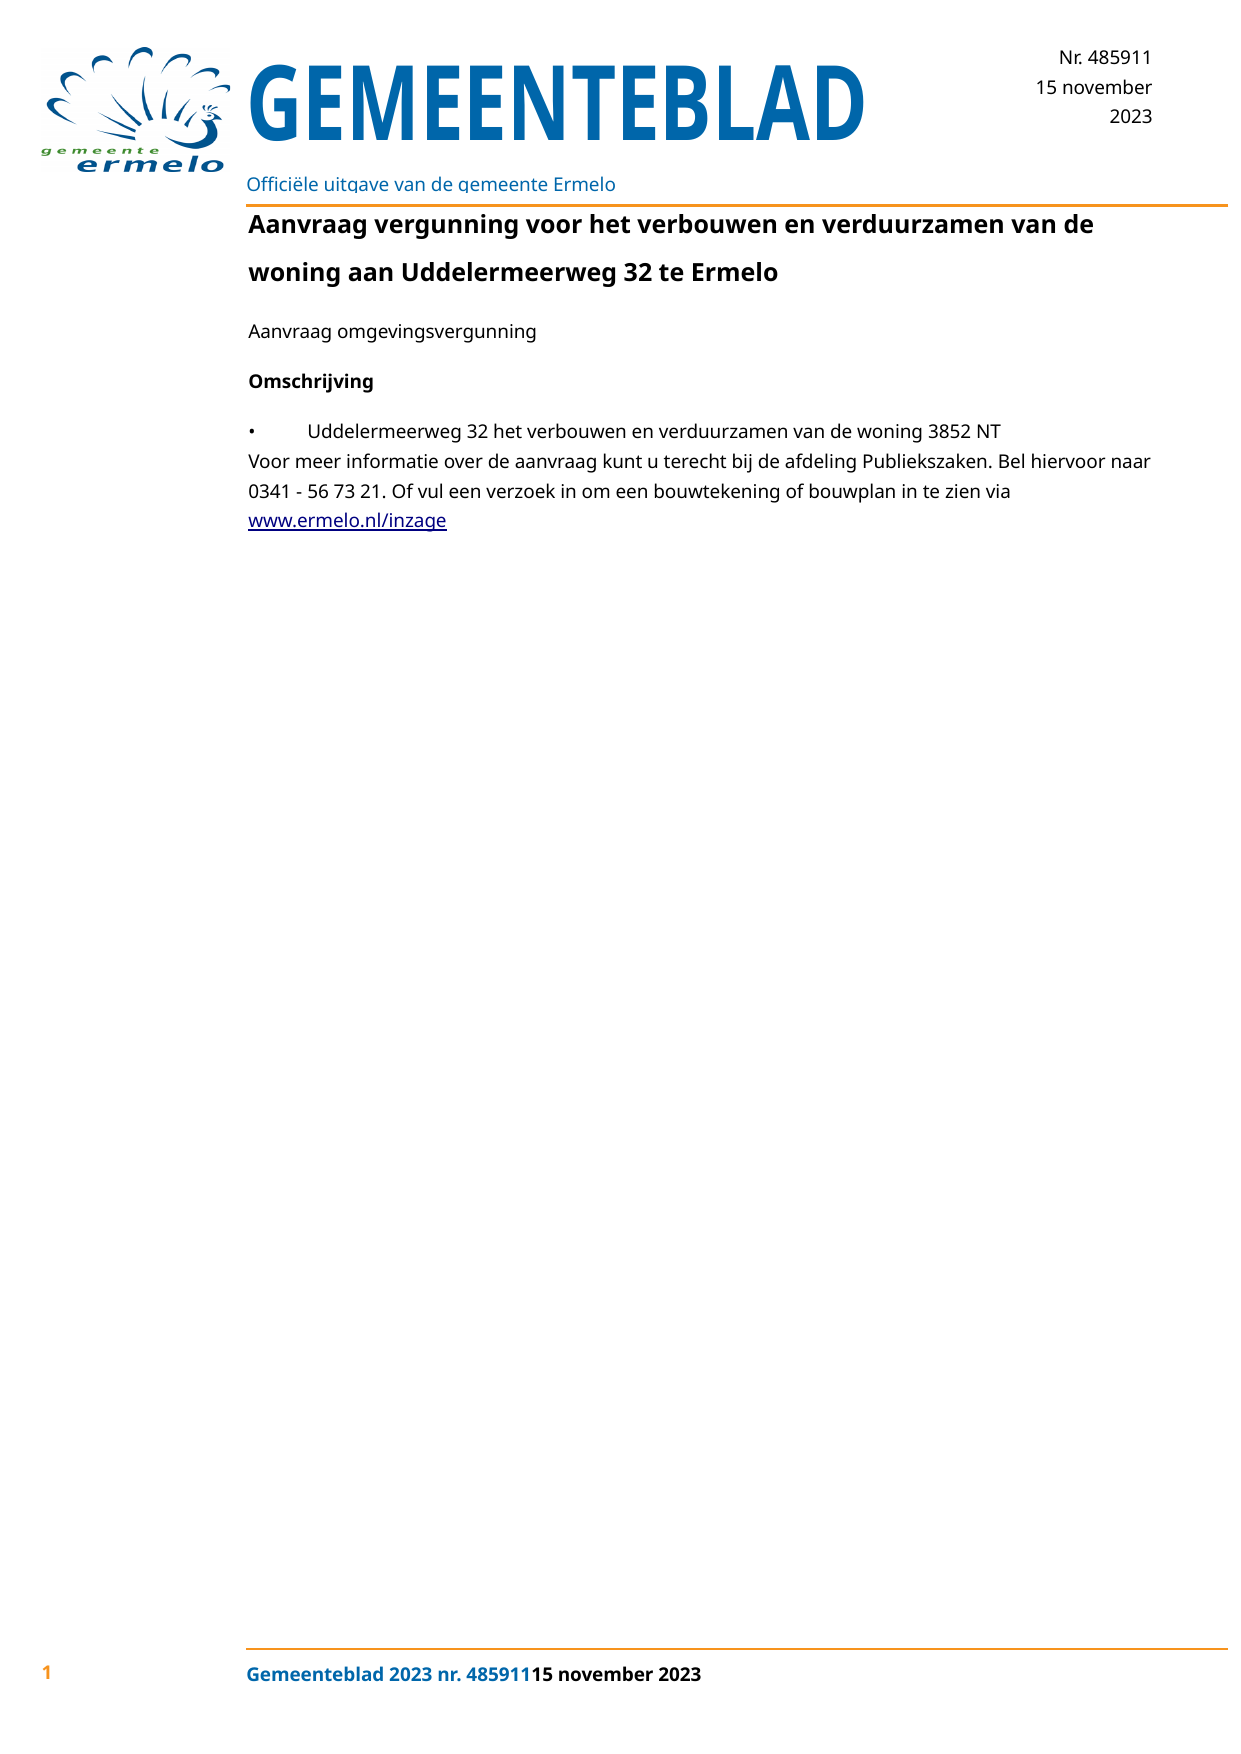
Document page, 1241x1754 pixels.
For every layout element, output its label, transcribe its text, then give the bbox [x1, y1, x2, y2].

text Omschrijving [248, 368, 1152, 394]
text Aanvraag omgevingsvergunning [248, 318, 1152, 344]
picture [41, 47, 231, 172]
list Uddelermeerweg 32 het verbouwen en verduurzamen van de woning 3852 NT [248, 419, 1152, 444]
text Aanvraag vergunning voor het verbouwen en verduurzamen van de woning aan Uddelermeerweg 32 te Ermelo [248, 207, 1152, 288]
text Voor meer informatie over de aanvraag kunt u terecht bij de afdeling Publiekszaken. Bel hiervoor naar 0341 - 56 73 21. Of vul een verzoek in om een bouwtekening of bouwplan in te zien via www.ermelo.nl/inzage [248, 448, 1152, 533]
